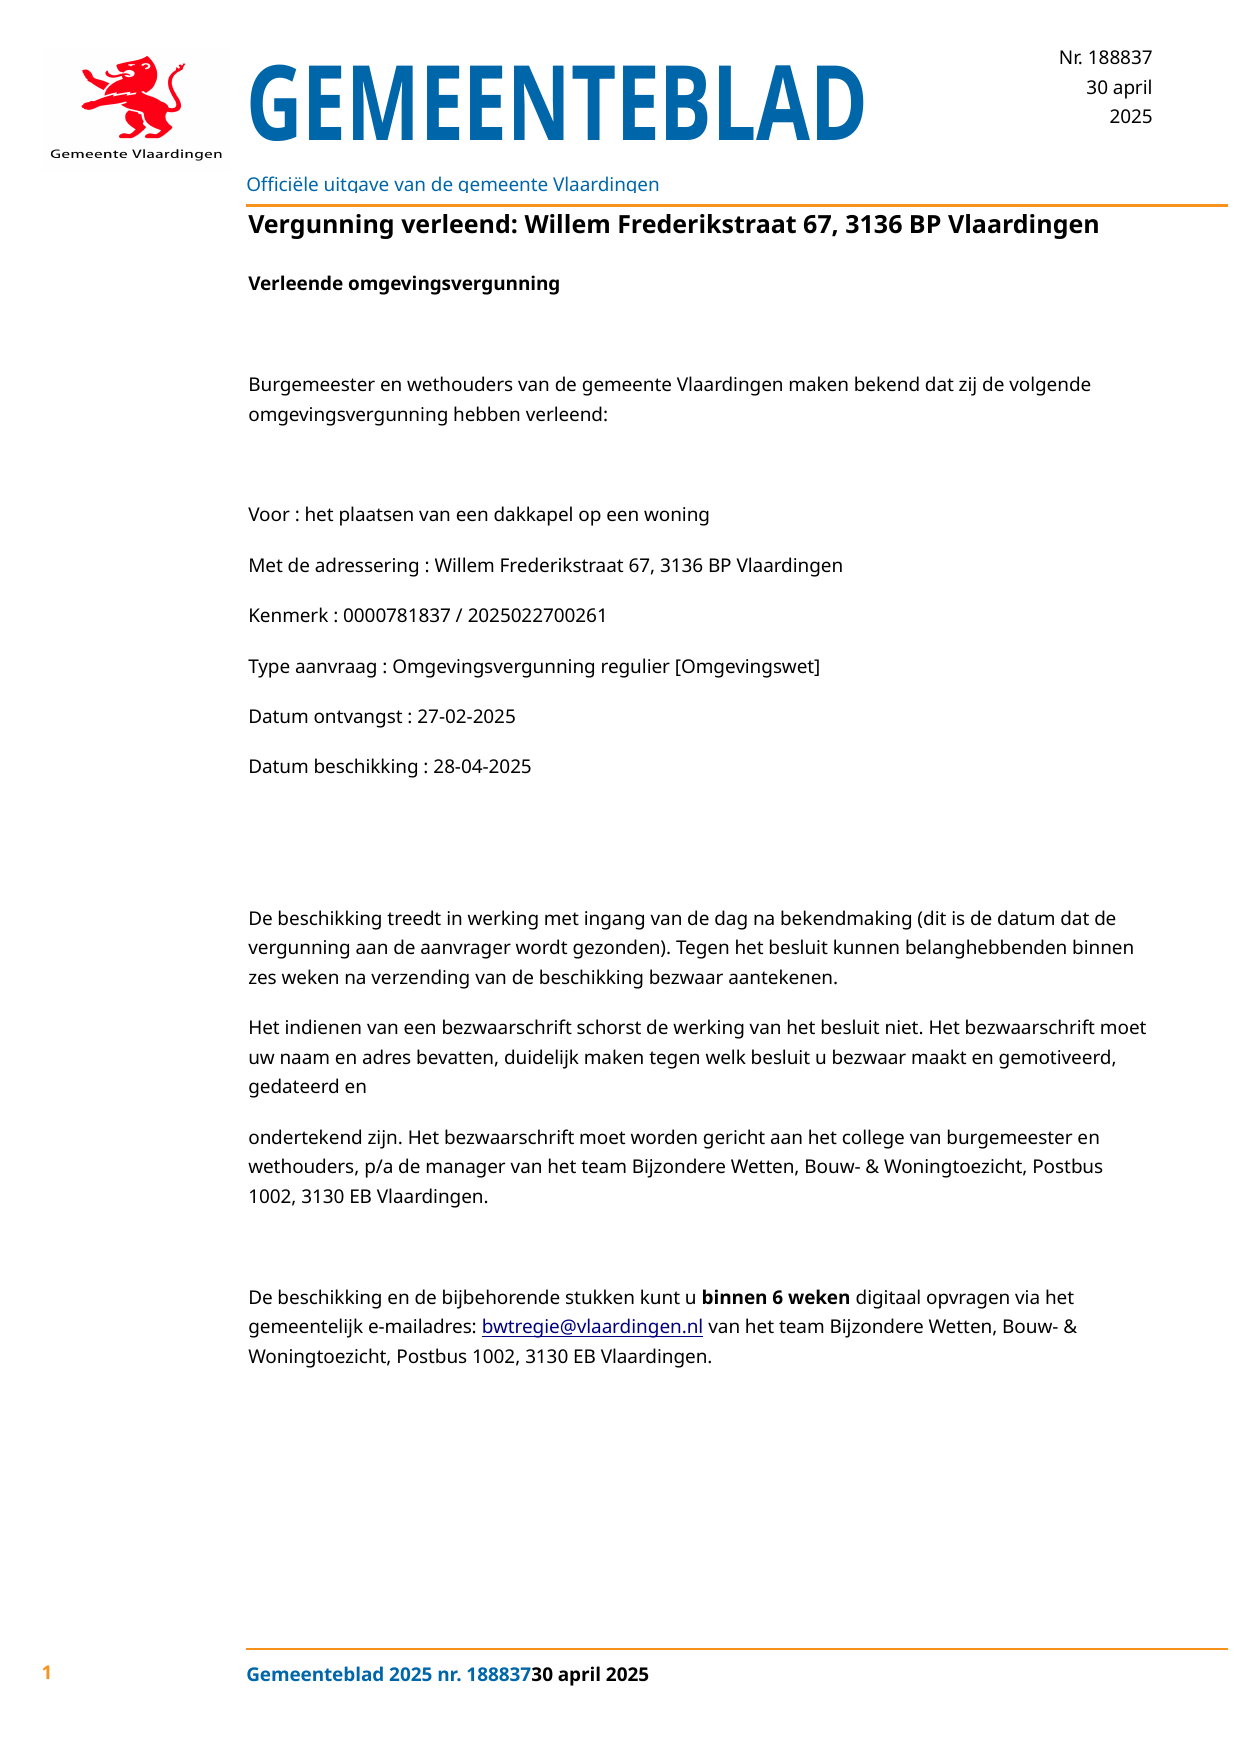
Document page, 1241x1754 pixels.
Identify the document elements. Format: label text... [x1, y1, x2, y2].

text ondertekend zijn. Het bezwaarschrift moet worden gericht aan het college van burgemeester en wethouders, p/a de manager van het team Bijzondere Wetten, Bouw- & Woningtoezicht, Postbus 1002, 3130 EB Vlaardingen. [248, 1124, 1152, 1209]
text Het indienen van een bezwaarschrift schorst de werking van het besluit niet. Het bezwaarschrift moet uw naam en adres bevatten, duidelijk maken tegen welk besluit u bezwaar maakt en gemotiveerd, gedateerd en [248, 1014, 1152, 1099]
text Verleende omgevingsvergunning [248, 270, 1152, 296]
text Datum ontvangst : 27-02-2025 [248, 703, 1152, 729]
text Voor : het plaatsen van een dakkapel op een woning [248, 502, 1152, 527]
text Kenmerk : 0000781837 / 2025022700261 [248, 602, 1152, 628]
text Datum beschikking : 28-04-2025 [248, 754, 1152, 779]
text De beschikking en de bijbehorende stukken kunt u binnen 6 weken digitaal opvragen via het gemeentelijk e-mailadres: bwtregie@vlaardingen.nl van het team Bijzondere Wetten, Bouw- & Woningtoezicht, Postbus 1002, 3130 EB Vlaardingen. [248, 1284, 1152, 1369]
text Type aanvraag : Omgevingsvergunning regulier [Omgevingswet] [248, 653, 1152, 678]
text Burgemeester en wethouders van de gemeente Vlaardingen maken bekend dat zij de volgende omgevingsvergunning hebben verleend: [248, 371, 1152, 426]
text Met de adressering : Willem Frederikstraat 67, 3136 BP Vlaardingen [248, 552, 1152, 578]
picture [41, 47, 231, 172]
text De beschikking treedt in werking met ingang van de dag na bekendmaking (dit is de datum dat de vergunning aan de aanvrager wordt gezonden). Tegen het besluit kunnen belanghebbenden binnen zes weken na verzending van de beschikking bezwaar aantekenen. [248, 905, 1152, 990]
text Vergunning verleend: Willem Frederikstraat 67, 3136 BP Vlaardingen [248, 207, 1152, 241]
